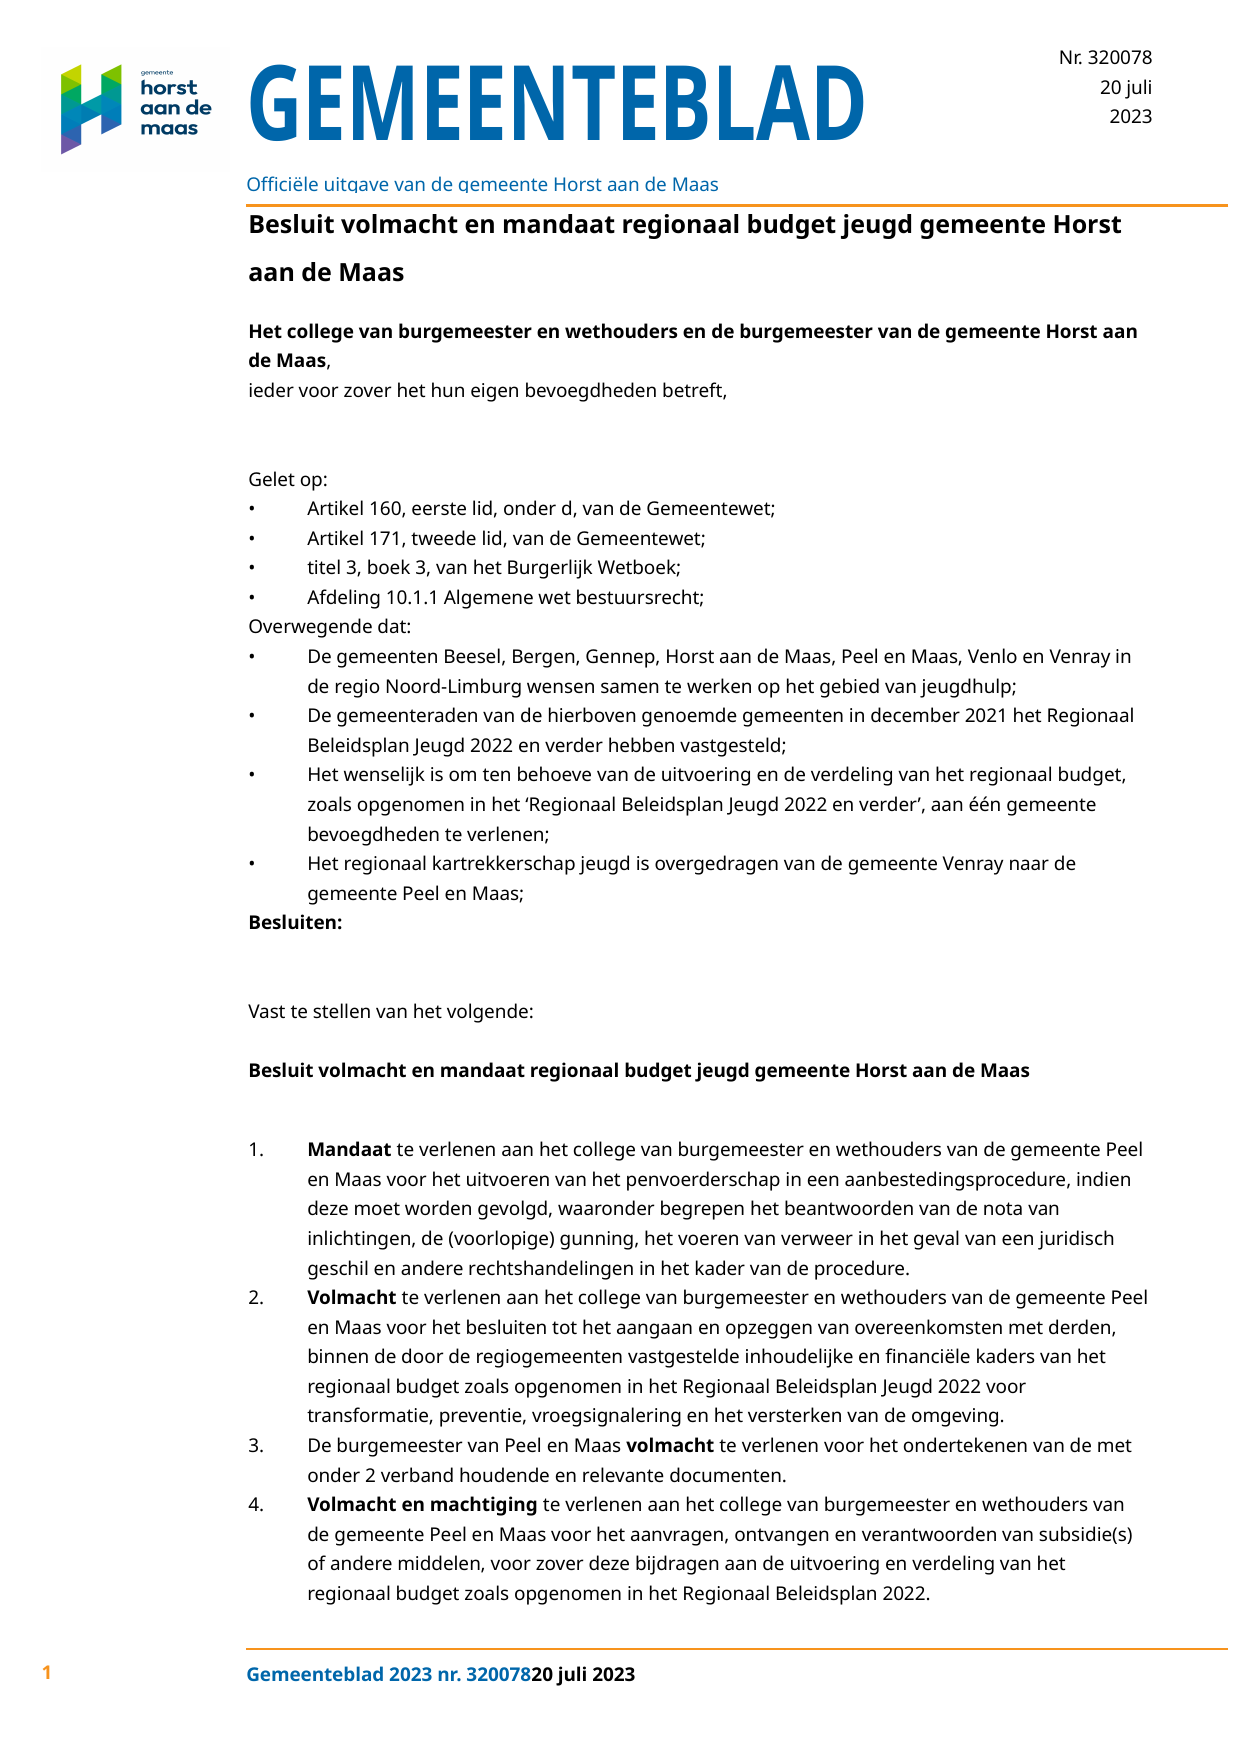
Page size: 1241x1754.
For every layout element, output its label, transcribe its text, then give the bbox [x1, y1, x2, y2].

text ieder voor zover het hun eigen bevoegdheden betreft, [248, 377, 1152, 403]
list Volmacht te verlenen aan het college van burgemeester en wethouders van de gemeente Peel en Maas voor het besluiten tot het aangaan en opzeggen van overeenkomsten met derden, binnen de door de regiogemeenten vastgestelde inhoudelijke en financiële kaders van het regionaal budget zoals opgenomen in het Regionaal Beleidsplan Jeugd 2022 voor transformatie, preventie, vroegsignalering en het versterken van de omgeving. [248, 1284, 1152, 1428]
text Besluiten: [248, 909, 1152, 935]
list De gemeenten Beesel, Bergen, Gennep, Horst aan de Maas, Peel en Maas, Venlo en Venray in de regio Noord-Limburg wensen samen te werken op het gebied van jeugdhulp; [248, 643, 1152, 699]
text Het college van burgemeester en wethouders en de burgemeester van de gemeente Horst aan de Maas, [248, 318, 1152, 373]
text Besluit volmacht en mandaat regionaal budget jeugd gemeente Horst aan de Maas [248, 1057, 1152, 1083]
list De burgemeester van Peel en Maas volmacht te verlenen voor het ondertekenen van de met onder 2 verband houdende en relevante documenten. [248, 1432, 1152, 1487]
text Gelet op: [248, 466, 1152, 492]
list Mandaat te verlenen aan het college van burgemeester en wethouders van de gemeente Peel en Maas voor het uitvoeren van het penvoerderschap in een aanbestedingsprocedure, indien deze moet worden gevolgd, waaronder begrepen het beantwoorden van de nota van inlichtingen, de (voorlopige) gunning, het voeren van verweer in het geval van een juridisch geschil en andere rechtshandelingen in het kader van de procedure. [248, 1136, 1152, 1280]
list Het regionaal kartrekkerschap jeugd is overgedragen van de gemeente Venray naar de gemeente Peel en Maas; [248, 850, 1152, 906]
text Vast te stellen van het volgende: [248, 998, 1152, 1024]
list Afdeling 10.1.1 Algemene wet bestuursrecht; [248, 584, 1152, 610]
text Overwegende dat: [248, 614, 1152, 639]
list Artikel 160, eerste lid, onder d, van de Gemeentewet; [248, 495, 1152, 521]
list Artikel 171, tweede lid, van de Gemeentewet; [248, 525, 1152, 551]
list Volmacht en machtiging te verlenen aan het college van burgemeester en wethouders van de gemeente Peel en Maas voor het aanvragen, ontvangen en verantwoorden van subsidie(s) of andere middelen, voor zover deze bijdragen aan de uitvoering en verdeling van het regionaal budget zoals opgenomen in het Regionaal Beleidsplan 2022. [248, 1491, 1152, 1606]
list De gemeenteraden van de hierboven genoemde gemeenten in december 2021 het Regionaal Beleidsplan Jeugd 2022 en verder hebben vastgesteld; [248, 702, 1152, 758]
text Besluit volmacht en mandaat regionaal budget jeugd gemeente Horst aan de Maas [248, 207, 1152, 288]
picture [41, 47, 231, 172]
list titel 3, boek 3, van het Burgerlijk Wetboek; [248, 554, 1152, 580]
list Het wenselijk is om ten behoeve van de uitvoering en de verdeling van het regionaal budget, zoals opgenomen in het ‘Regionaal Beleidsplan Jeugd 2022 en verder’, aan één gemeente bevoegdheden te verlenen; [248, 762, 1152, 847]
